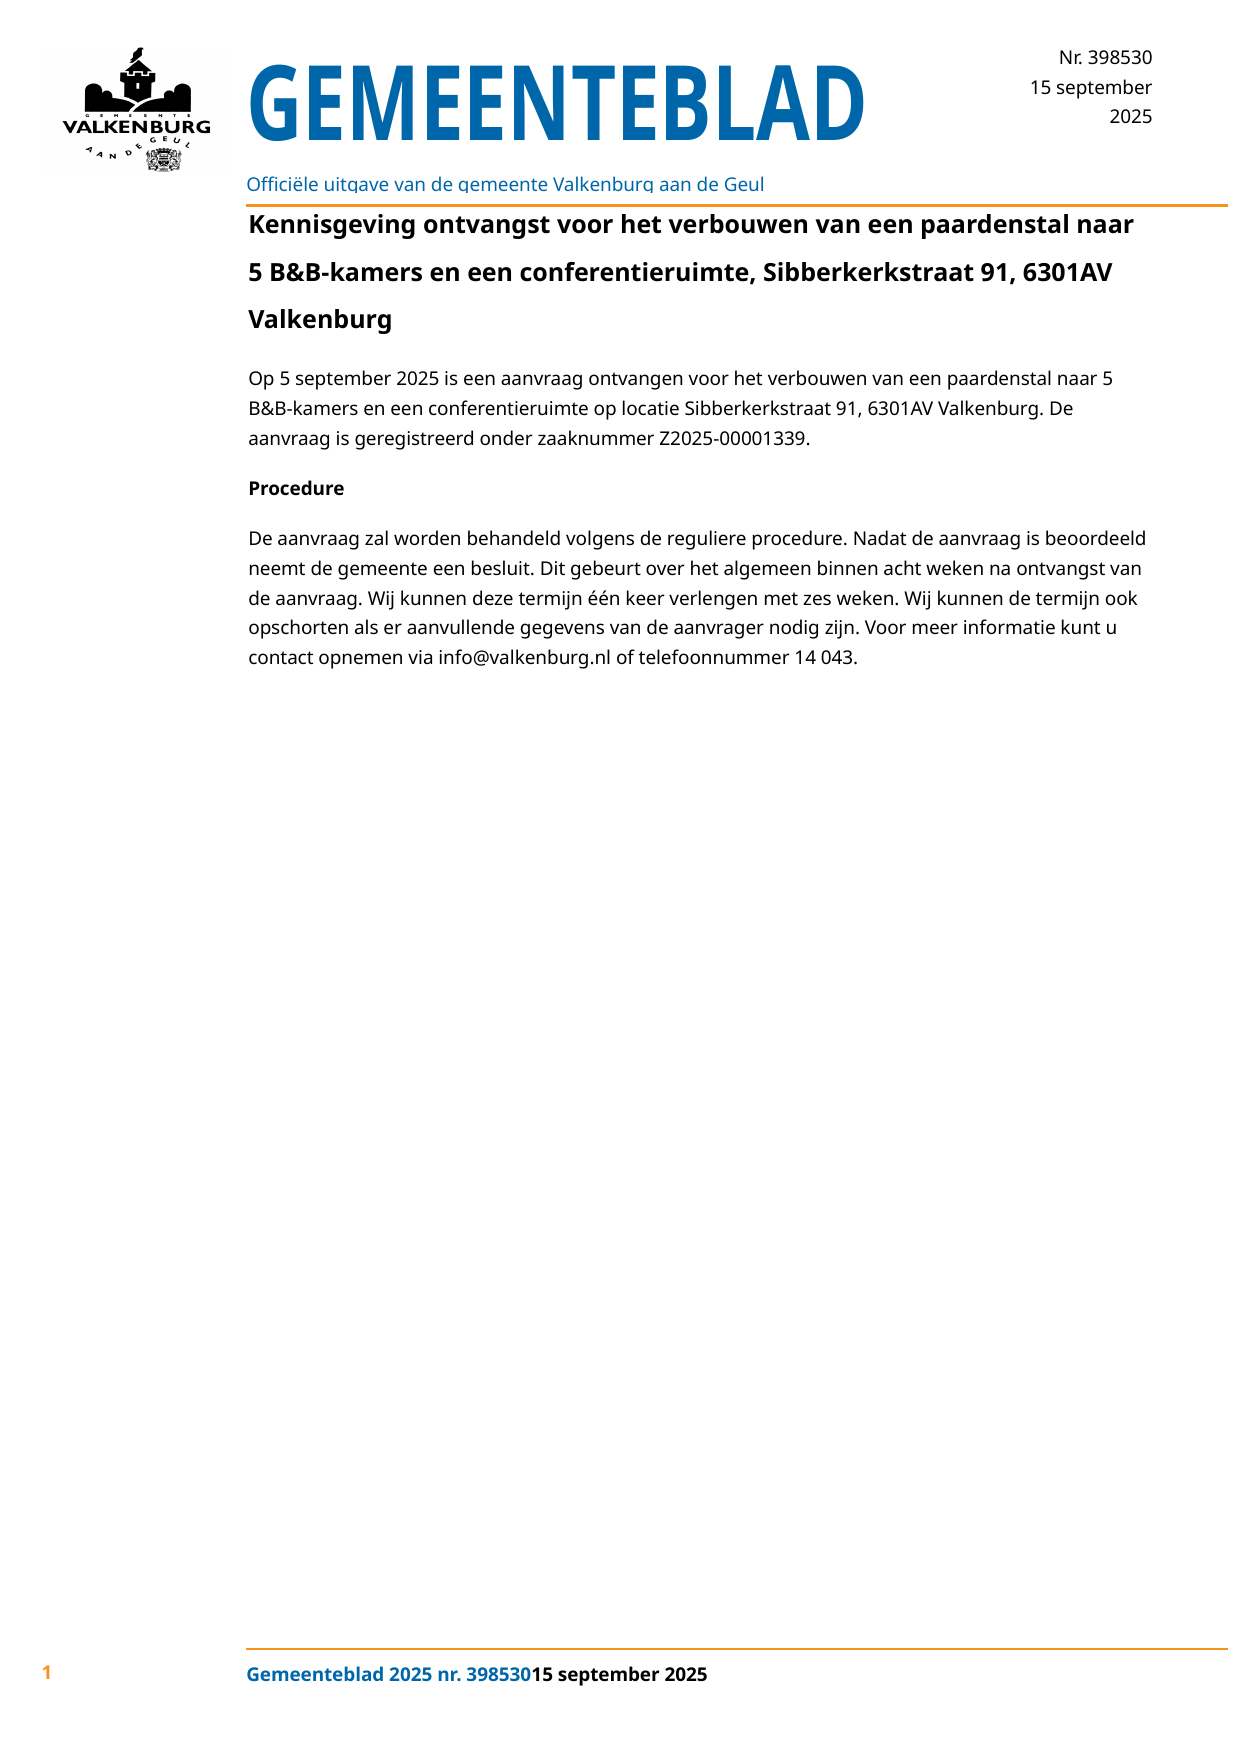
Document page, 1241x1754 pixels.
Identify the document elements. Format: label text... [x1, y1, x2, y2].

text Op 5 september 2025 is een aanvraag ontvangen voor het verbouwen van een paardenstal naar 5 B&B-kamers en een conferentieruimte op locatie Sibberkerkstraat 91, 6301AV Valkenburg. De aanvraag is geregistreerd onder zaaknummer Z2025-00001339. [248, 366, 1152, 450]
text De aanvraag zal worden behandeld volgens de reguliere procedure. Nadat de aanvraag is beoordeeld neemt de gemeente een besluit. Dit gebeurt over het algemeen binnen acht weken na ontvangst van de aanvraag. Wij kunnen deze termijn één keer verlengen met zes weken. Wij kunnen de termijn ook opschorten als er aanvullende gegevens van de aanvrager nodig zijn. Voor meer informatie kunt u contact opnemen via info@valkenburg.nl of telefoonnummer 14 043. [248, 526, 1152, 669]
picture [41, 47, 231, 172]
text Procedure [248, 475, 1152, 501]
text Kennisgeving ontvangst voor het verbouwen van een paardenstal naar 5 B&B-kamers en een conferentieruimte, Sibberkerkstraat 91, 6301AV Valkenburg [248, 207, 1152, 336]
